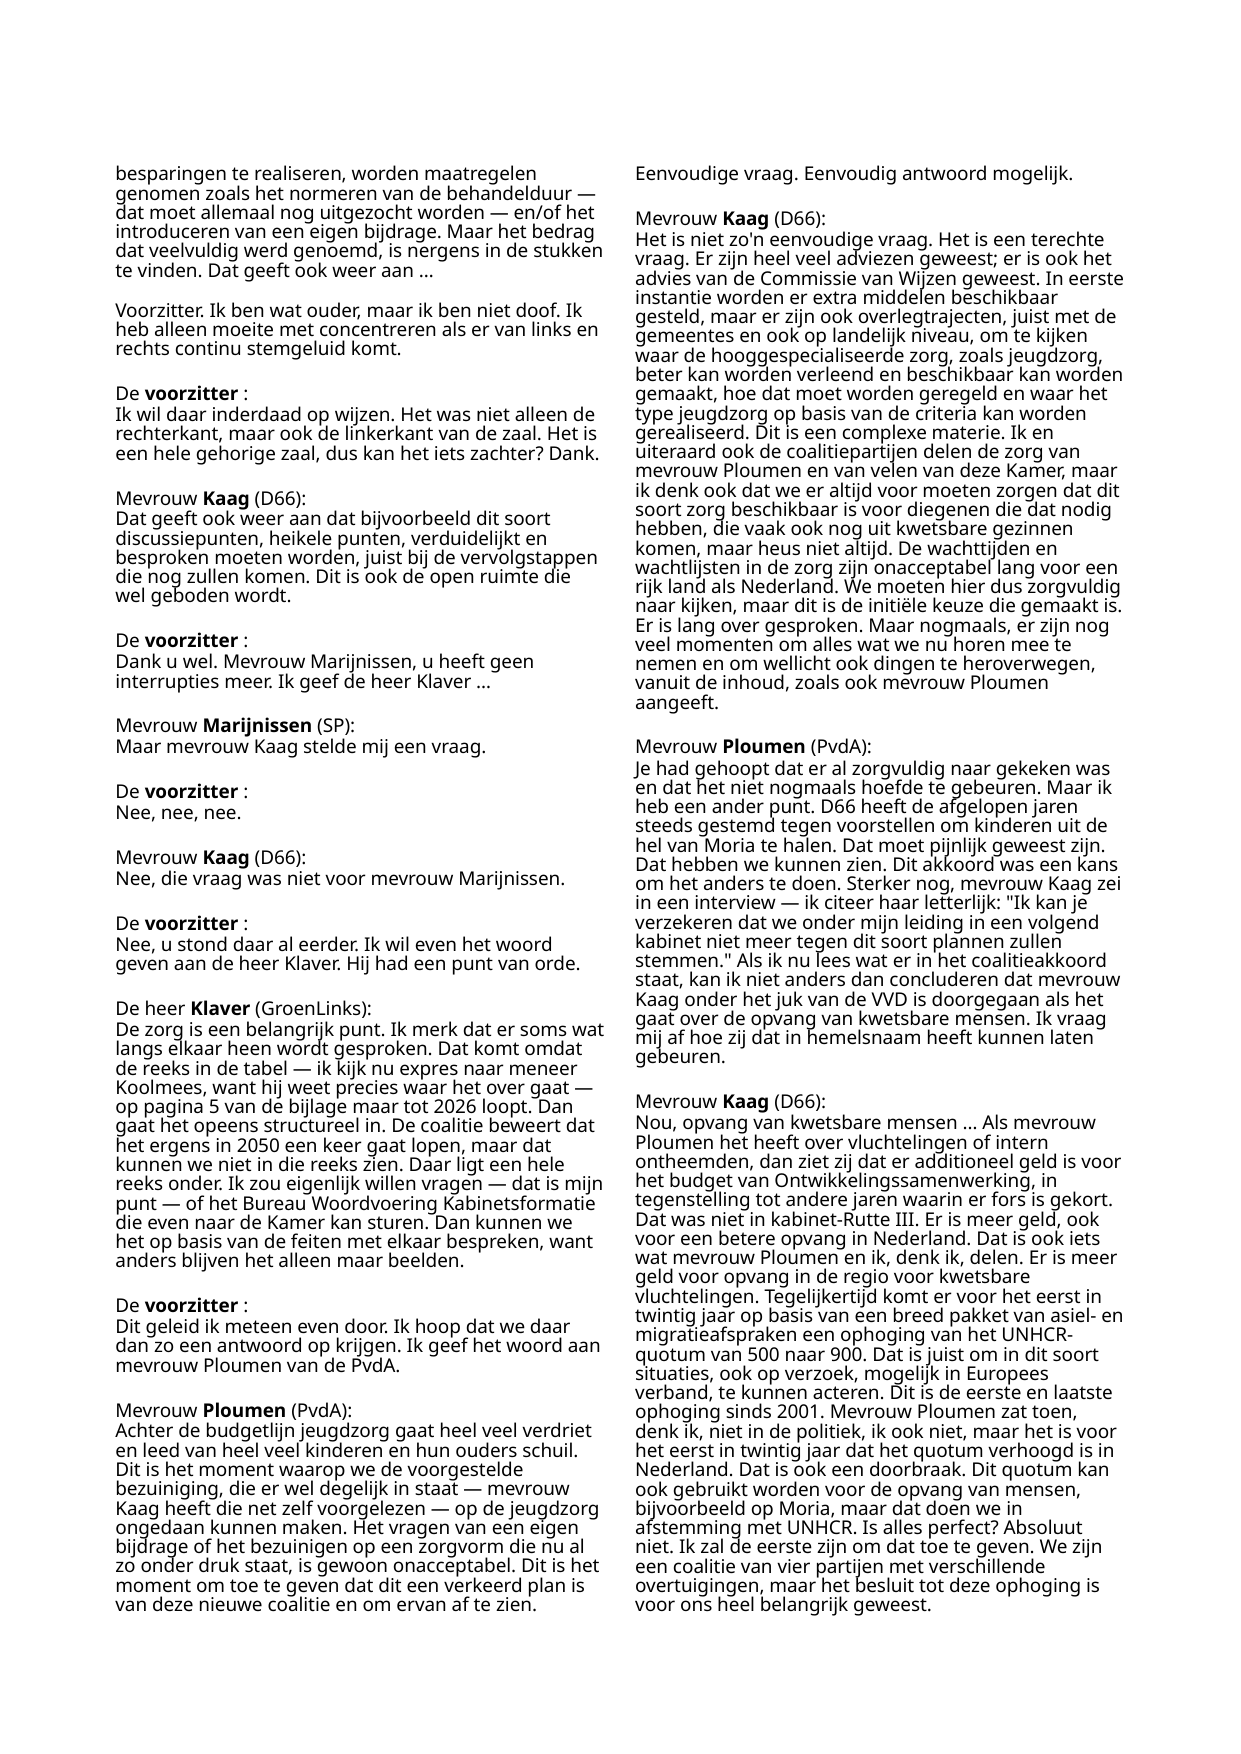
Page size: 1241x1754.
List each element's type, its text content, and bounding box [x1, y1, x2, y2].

text De voorzitter : [115, 628, 605, 653]
text Voorzitter. Ik ben wat ouder, maar ik ben niet doof. Ik heb alleen moeite met concentreren als er van links en rechts continu stemgeluid komt. [115, 302, 605, 359]
text Dat geeft ook weer aan dat bijvoorbeeld dit soort discussiepunten, heikele punten, verduidelijkt en besproken moeten worden, juist bij de vervolgstappen die nog zullen komen. Dit is ook de open ruimte die wel geboden wordt. [115, 510, 605, 607]
text besparingen te realiseren, worden maatregelen genomen zoals het normeren van de behandelduur — dat moet allemaal nog uitgezocht worden — en/of het introduceren van een eigen bijdrage. Maar het bedrag dat veelvuldig werd genoemd, is nergens in de stukken te vinden. Dat geeft ook weer aan … [115, 165, 605, 281]
text De voorzitter : [115, 380, 605, 406]
text Mevrouw Ploumen (PvdA): [635, 734, 1125, 759]
text Dank u wel. Mevrouw Marijnissen, u heeft geen interrupties meer. Ik geef de heer Klaver … [115, 653, 605, 692]
text Mevrouw Kaag (D66): [115, 844, 605, 870]
text De zorg is een belangrijk punt. Ik merk dat er soms wat langs elkaar heen wordt gesproken. Dat komt omdat de reeks in de tabel — ik kijk nu expres naar meneer Koolmees, want hij weet precies waar het over gaat — op pagina 5 van de bijlage maar tot 2026 loopt. Dan gaat het opeens structureel in. De coalitie beweert dat het ergens in 2050 een keer gaat lopen, maar dat kunnen we niet in die reeks zien. Daar ligt een hele reeks onder. Ik zou eigenlijk willen vragen — dat is mijn punt — of het Bureau Woordvoering Kabinetsformatie die even naar de Kamer kan sturen. Dan kunnen we het op basis van de feiten met elkaar bespreken, want anders blijven het alleen maar beelden. [115, 1021, 605, 1272]
text Mevrouw Kaag (D66): [115, 485, 605, 510]
text Het is niet zo'n eenvoudige vraag. Het is een terechte vraag. Er zijn heel veel adviezen geweest; er is ook het advies van de Commissie van Wijzen geweest. In eerste instantie worden er extra middelen beschikbaar gesteld, maar er zijn ook overlegtrajecten, juist met de gemeentes en ook op landelijk niveau, om te kijken waar de hooggespecialiseerde zorg, zoals jeugdzorg, beter kan worden verleend en beschikbaar kan worden gemaakt, hoe dat moet worden geregeld en waar het type jeugdzorg op basis van de criteria kan worden gerealiseerd. Dit is een complexe materie. Ik en uiteraard ook de coalitiepartijen delen de zorg van mevrouw Ploumen en van velen van deze Kamer, maar ik denk ook dat we er altijd voor moeten zorgen dat dit soort zorg beschikbaar is voor diegenen die dat nodig hebben, die vaak ook nog uit kwetsbare gezinnen komen, maar heus niet altijd. De wachttijden en wachtlijsten in de zorg zijn onacceptabel lang voor een rijk land als Nederland. We moeten hier dus zorgvuldig naar kijken, maar dit is de initiële keuze die gemaakt is. Er is lang over gesproken. Maar nogmaals, er zijn nog veel momenten om alles wat we nu horen mee te nemen en om wellicht ook dingen te heroverwegen, vanuit de inhoud, zoals ook mevrouw Ploumen aangeeft. [635, 231, 1125, 713]
text De voorzitter : [115, 1292, 605, 1318]
text Nee, u stond daar al eerder. Ik wil even het woord geven aan de heer Klaver. Hij had een punt van orde. [115, 936, 605, 974]
text Maar mevrouw Kaag stelde mij een vraag. [115, 738, 605, 758]
text Achter de budgetlijn jeugdzorg gaat heel veel verdriet en leed van heel veel kinderen en hun ouders schuil. Dit is het moment waarop we de voorgestelde bezuiniging, die er wel degelijk in staat — mevrouw Kaag heeft die net zelf voorgelezen — op de jeugdzorg ongedaan kunnen maken. Het vragen van een eigen bijdrage of het bezuinigen op een zorgvorm die nu al zo onder druk staat, is gewoon onacceptabel. Dit is het moment om toe te geven dat dit een verkeerd plan is van deze nieuwe coalitie en om ervan af te zien. [115, 1422, 605, 1615]
text Nee, die vraag was niet voor mevrouw Marijnissen. [115, 870, 605, 889]
text Nee, nee, nee. [115, 804, 605, 823]
text Nou, opvang van kwetsbare mensen … Als mevrouw Ploumen het heeft over vluchtelingen of intern ontheemden, dan ziet zij dat er additioneel geld is voor het budget van Ontwikkelingssamenwerking, in tegenstelling tot andere jaren waarin er fors is gekort. Dat was niet in kabinet-Rutte III. Er is meer geld, ook voor een betere opvang in Nederland. Dat is ook iets wat mevrouw Ploumen en ik, denk ik, delen. Er is meer geld voor opvang in de regio voor kwetsbare vluchtelingen. Tegelijkertijd komt er voor het eerst in twintig jaar op basis van een breed pakket van asiel- en migratieafspraken een ophoging van het UNHCR-quotum van 500 naar 900. Dat is juist om in dit soort situaties, ook op verzoek, mogelijk in Europees verband, te kunnen acteren. Dit is de eerste en laatste ophoging sinds 2001. Mevrouw Ploumen zat toen, denk ik, niet in de politiek, ik ook niet, maar het is voor het eerst in twintig jaar dat het quotum verhoogd is in Nederland. Dat is ook een doorbraak. Dit quotum kan ook gebruikt worden voor de opvang van mensen, bijvoorbeeld op Moria, maar dat doen we in afstemming met UNHCR. Is alles perfect? Absoluut niet. Ik zal de eerste zijn om dat toe te geven. We zijn een coalitie van vier partijen met verschillende overtuigingen, maar het besluit tot deze ophoging is voor ons heel belangrijk geweest. [635, 1114, 1125, 1615]
text Ik wil daar inderdaad op wijzen. Het was niet alleen de rechterkant, maar ook de linkerkant van de zaal. Het is een hele gehorige zaal, dus kan het iets zachter? Dank. [115, 406, 605, 464]
text Mevrouw Kaag (D66): [635, 1089, 1125, 1114]
text Eenvoudige vraag. Eenvoudig antwoord mogelijk. [635, 165, 1125, 184]
text Mevrouw Ploumen (PvdA): [115, 1397, 605, 1422]
text Mevrouw Kaag (D66): [635, 205, 1125, 231]
text De heer Klaver (GroenLinks): [115, 995, 605, 1021]
text De voorzitter : [115, 910, 605, 936]
text Dit geleid ik meteen even door. Ik hoop dat we daar dan zo een antwoord op krijgen. Ik geef het woord aan mevrouw Ploumen van de PvdA. [115, 1318, 605, 1376]
text De voorzitter : [115, 778, 605, 804]
text Je had gehoopt dat er al zorgvuldig naar gekeken was en dat het niet nogmaals hoefde te gebeuren. Maar ik heb een ander punt. D66 heeft de afgelopen jaren steeds gestemd tegen voorstellen om kinderen uit de hel van Moria te halen. Dat moet pijnlijk geweest zijn. Dat hebben we kunnen zien. Dit akkoord was een kans om het anders te doen. Sterker nog, mevrouw Kaag zei in een interview — ik citeer haar letterlijk: "Ik kan je verzekeren dat we onder mijn leiding in een volgend kabinet niet meer tegen dit soort plannen zullen stemmen." Als ik nu lees wat er in het coalitieakkoord staat, kan ik niet anders dan concluderen dat mevrouw Kaag onder het juk van de VVD is doorgegaan als het gaat over de opvang van kwetsbare mensen. Ik vraag mij af hoe zij dat in hemelsnaam heeft kunnen laten gebeuren. [635, 759, 1125, 1068]
text Mevrouw Marijnissen (SP): [115, 713, 605, 738]
